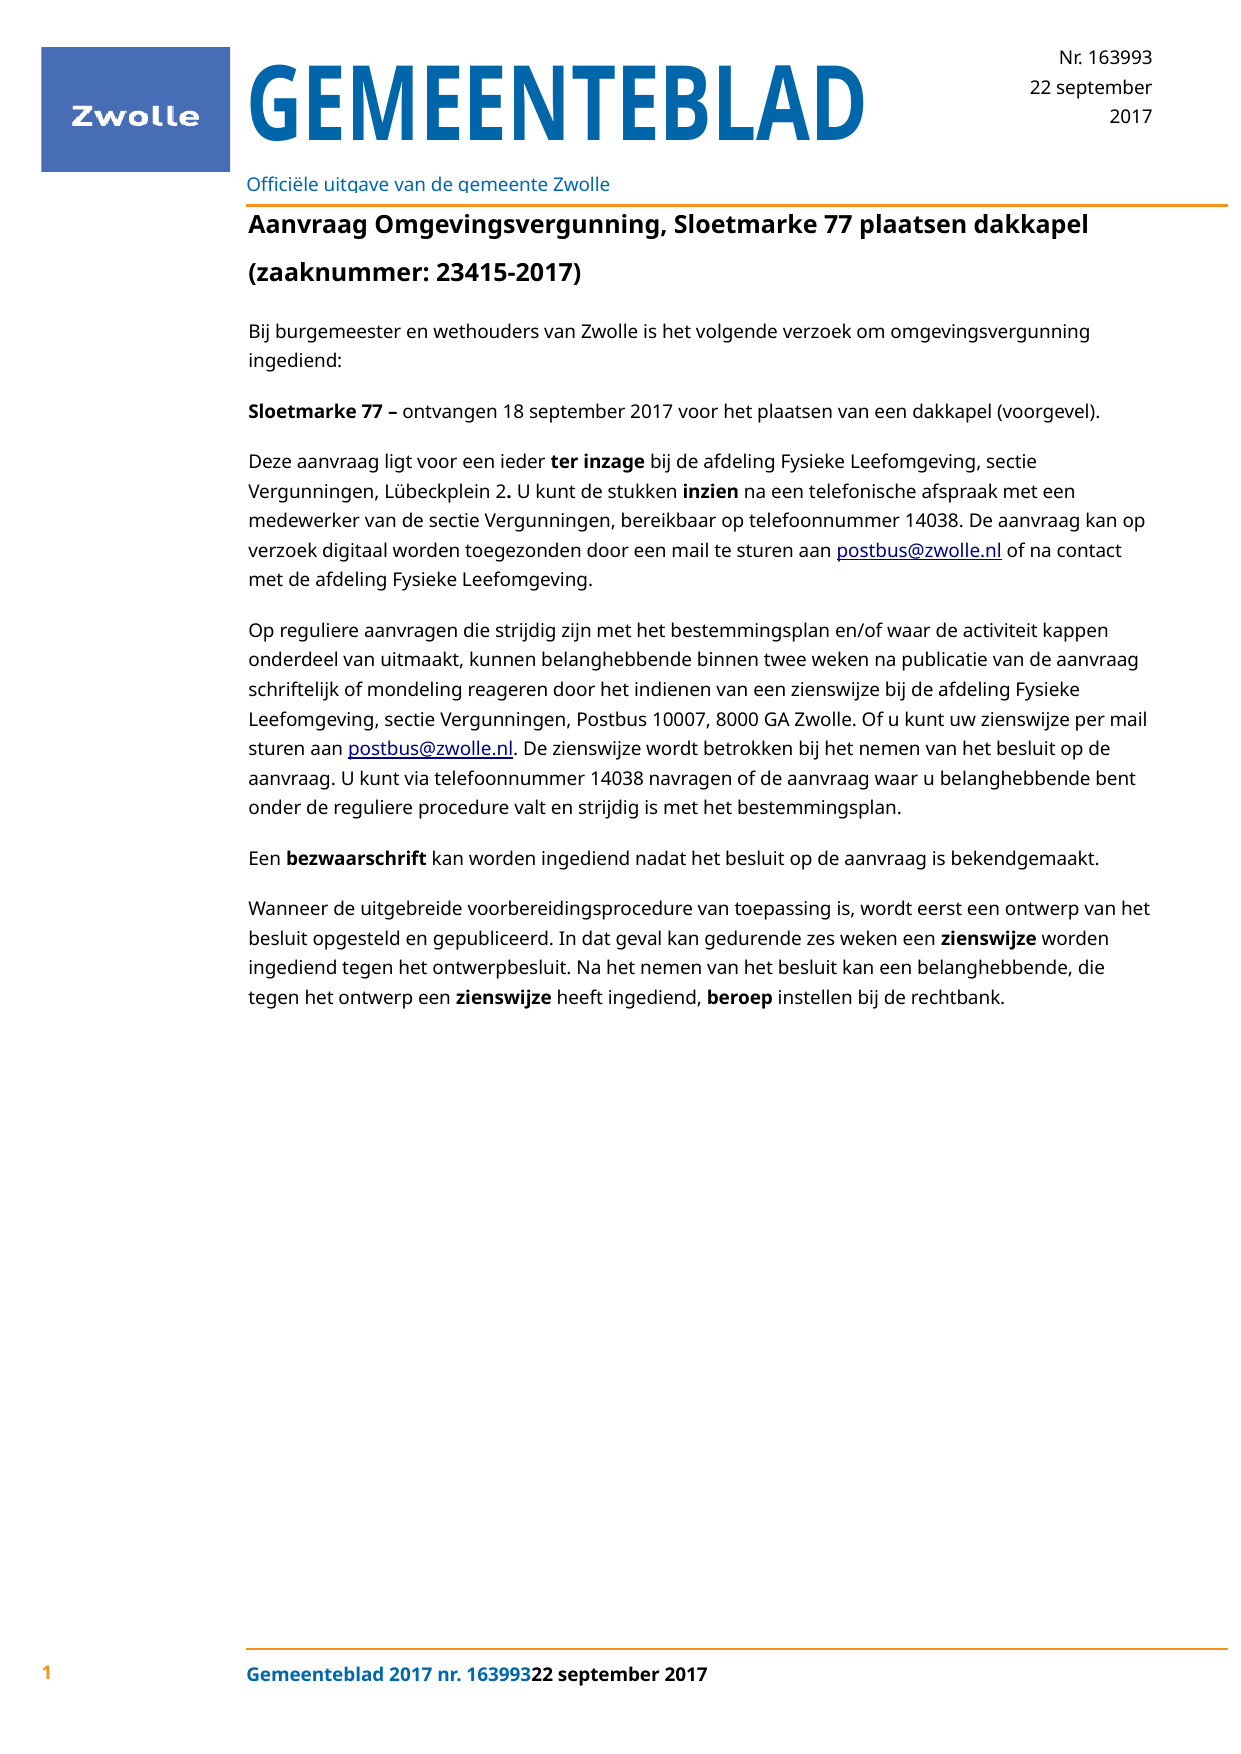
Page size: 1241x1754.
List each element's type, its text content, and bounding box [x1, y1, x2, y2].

text Deze aanvraag ligt voor een ieder ter inzage bij de afdeling Fysieke Leefomgeving, sectie Vergunningen, Lübeckplein 2. U kunt de stukken inzien na een telefonische afspraak met een medewerker van de sectie Vergunningen, bereikbaar op telefoonnummer 14038. De aanvraag kan op verzoek digitaal worden toegezonden door een mail te sturen aan postbus@zwolle.nl of na contact met de afdeling Fysieke Leefomgeving. [248, 448, 1152, 592]
text Op reguliere aanvragen die strijdig zijn met het bestemmingsplan en/of waar de activiteit kappen onderdeel van uitmaakt, kunnen belanghebbende binnen twee weken na publicatie van de aanvraag schriftelijk of mondeling reageren door het indienen van een zienswijze bij de afdeling Fysieke Leefomgeving, sectie Vergunningen, Postbus 10007, 8000 GA Zwolle. Of u kunt uw zienswijze per mail sturen aan postbus@zwolle.nl. De zienswijze wordt betrokken bij het nemen van het besluit op de aanvraag. U kunt via telefoonnummer 14038 navragen of de aanvraag waar u belanghebbende bent onder de reguliere procedure valt en strijdig is met het bestemmingsplan. [248, 617, 1152, 820]
text Aanvraag Omgevingsvergunning, Sloetmarke 77 plaatsen dakkapel (zaaknummer: 23415-2017) [248, 207, 1152, 288]
text Sloetmarke 77 – ontvangen 18 september 2017 voor het plaatsen van een dakkapel (voorgevel). [248, 398, 1152, 424]
text Bij burgemeester en wethouders van Zwolle is het volgende verzoek om omgevingsvergunning ingediend: [248, 318, 1152, 373]
text Wanneer de uitgebreide voorbereidingsprocedure van toepassing is, wordt eerst een ontwerp van het besluit opgesteld en gepubliceerd. In dat geval kan gedurende zes weken een zienswijze worden ingediend tegen het ontwerpbesluit. Na het nemen van het besluit kan een belanghebbende, die tegen het ontwerp een zienswijze heeft ingediend, beroep instellen bij de rechtbank. [248, 895, 1152, 1010]
picture [41, 47, 231, 172]
text Een bezwaarschrift kan worden ingediend nadat het besluit op de aanvraag is bekendgemaakt. [248, 845, 1152, 871]
